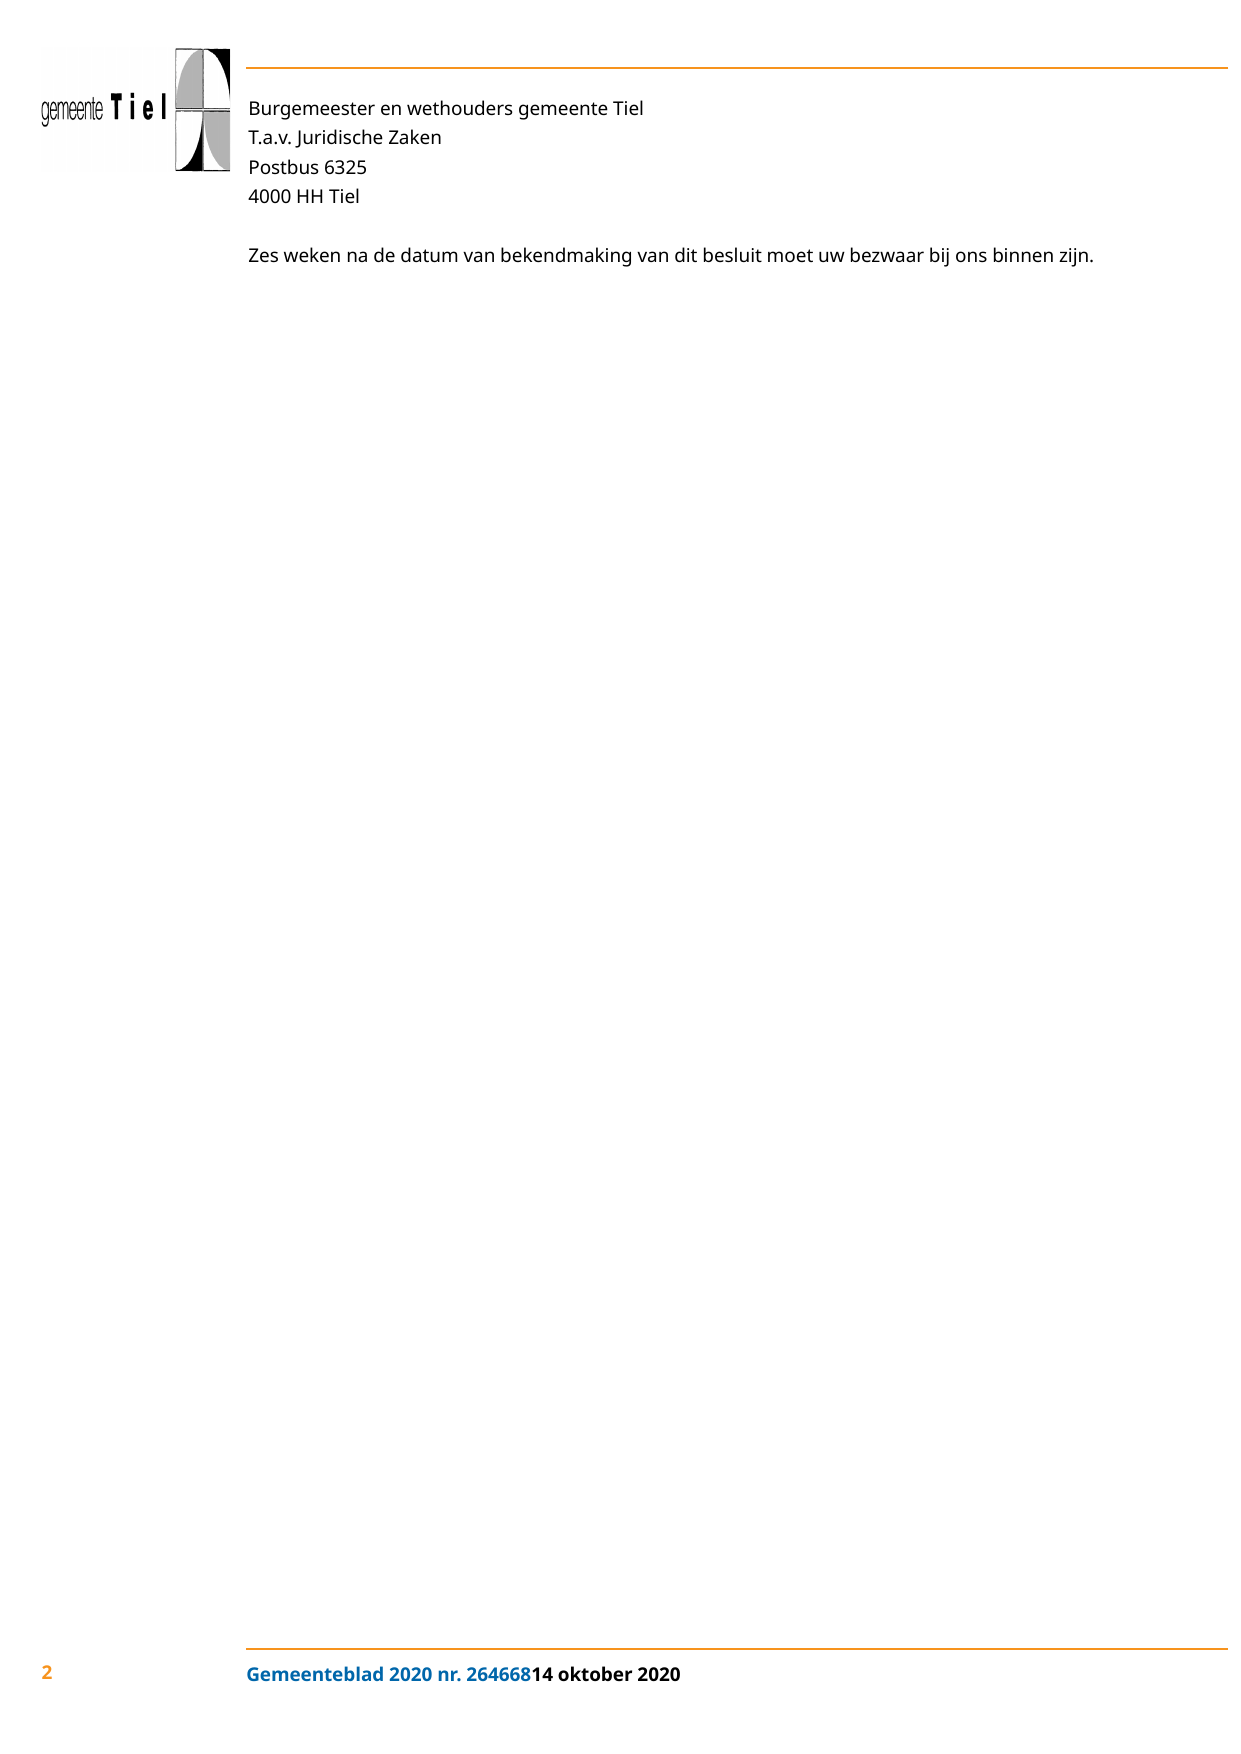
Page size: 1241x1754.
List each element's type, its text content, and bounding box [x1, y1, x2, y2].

picture [41, 47, 231, 172]
text T.a.v. Juridische Zaken [248, 124, 1152, 150]
text 4000 HH Tiel [248, 183, 1152, 209]
text Burgemeester en wethouders gemeente Tiel [248, 95, 1152, 121]
text Postbus 6325 [248, 154, 1152, 180]
text Zes weken na de datum van bekendmaking van dit besluit moet uw bezwaar bij ons binnen zijn. [248, 243, 1152, 268]
